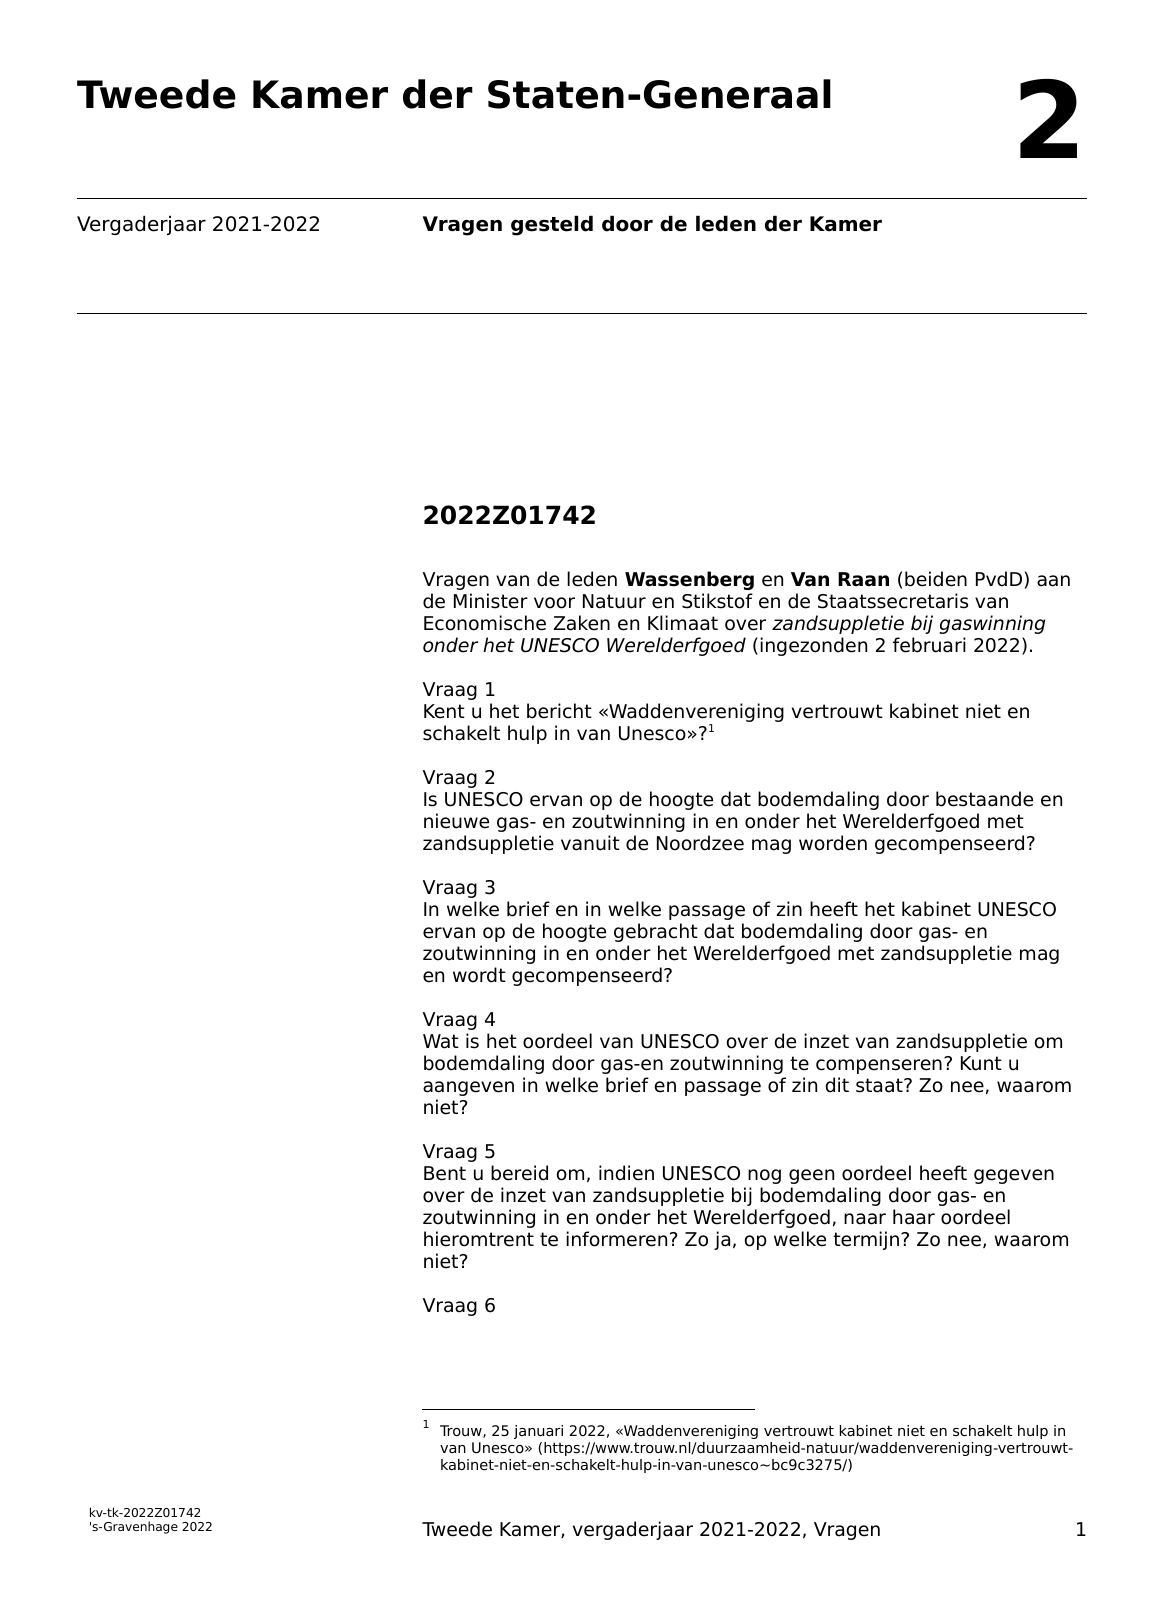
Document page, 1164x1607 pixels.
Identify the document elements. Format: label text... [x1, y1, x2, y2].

text Vraag 5 [422, 1141, 1087, 1163]
text kv-tk-2022Z01742 [88, 1506, 323, 1520]
text Bent u bereid om, indien UNESCO nog geen oordeel heeft gegeven over de inzet van zandsuppletie bij bodemdaling door gas- en zoutwinning in en onder het Werelderfgoed, naar haar oordeel hieromtrent te informeren? Zo ja, op welke termijn? Zo nee, waarom niet? [422, 1163, 1087, 1273]
text 's-Gravenhage 2022 [88, 1520, 323, 1534]
text In welke brief en in welke passage of zin heeft het kabinet UNESCO ervan op de hoogte gebracht dat bodemdaling door gas- en zoutwinning in en onder het Werelderfgoed met zandsuppletie mag en wordt gecompenseerd? [422, 899, 1087, 987]
table_cell Vergaderjaar 2021-2022 [77, 199, 422, 313]
text Kent u het bericht «Waddenvereniging vertrouwt kabinet niet en schakelt hulp in van Unesco»? [422, 701, 1087, 745]
text Vraag 2 [422, 767, 1087, 789]
text Is UNESCO ervan op de hoogte dat bodemdaling door bestaande en nieuwe gas- en zoutwinning in en onder het Werelderfgoed met zandsuppletie vanuit de Noordzee mag worden gecompenseerd? [422, 789, 1087, 855]
text Trouw, 25 januari 2022, «Waddenvereniging vertrouwt kabinet niet en schakelt hulp in van Unesco» (https://www.trouw.nl/duurzaamheid-natuur/waddenvereniging-vertrouwt-kabinet-niet-en-schakelt-hulp-in-van-unesco~bc9c3275/) [422, 1418, 1087, 1474]
text Vraag 3 [422, 877, 1087, 899]
table_cell Vragen gesteld door de leden der Kamer [422, 199, 1087, 313]
text 2022Z01742 [422, 501, 1087, 531]
table_header 2 [886, 59, 1087, 198]
text Vraag 1 [422, 679, 1087, 701]
text Wat is het oordeel van UNESCO over de inzet van zandsuppletie om bodemdaling door gas-en zoutwinning te compenseren? Kunt u aangeven in welke brief en passage of zin dit staat? Zo nee, waarom niet? [422, 1031, 1087, 1119]
table_header Tweede Kamer der Staten-Generaal [77, 59, 886, 198]
text Vraag 6 [422, 1295, 1087, 1317]
text Vraag 4 [422, 1009, 1087, 1031]
text Vragen van de leden Wassenberg en Van Raan (beiden PvdD) aan de Minister voor Natuur en Stikstof en de Staatssecretaris van Economische Zaken en Klimaat over zandsuppletie bij gaswinning onder het UNESCO Werelderfgoed (ingezonden 2 februari 2022). [422, 569, 1087, 657]
